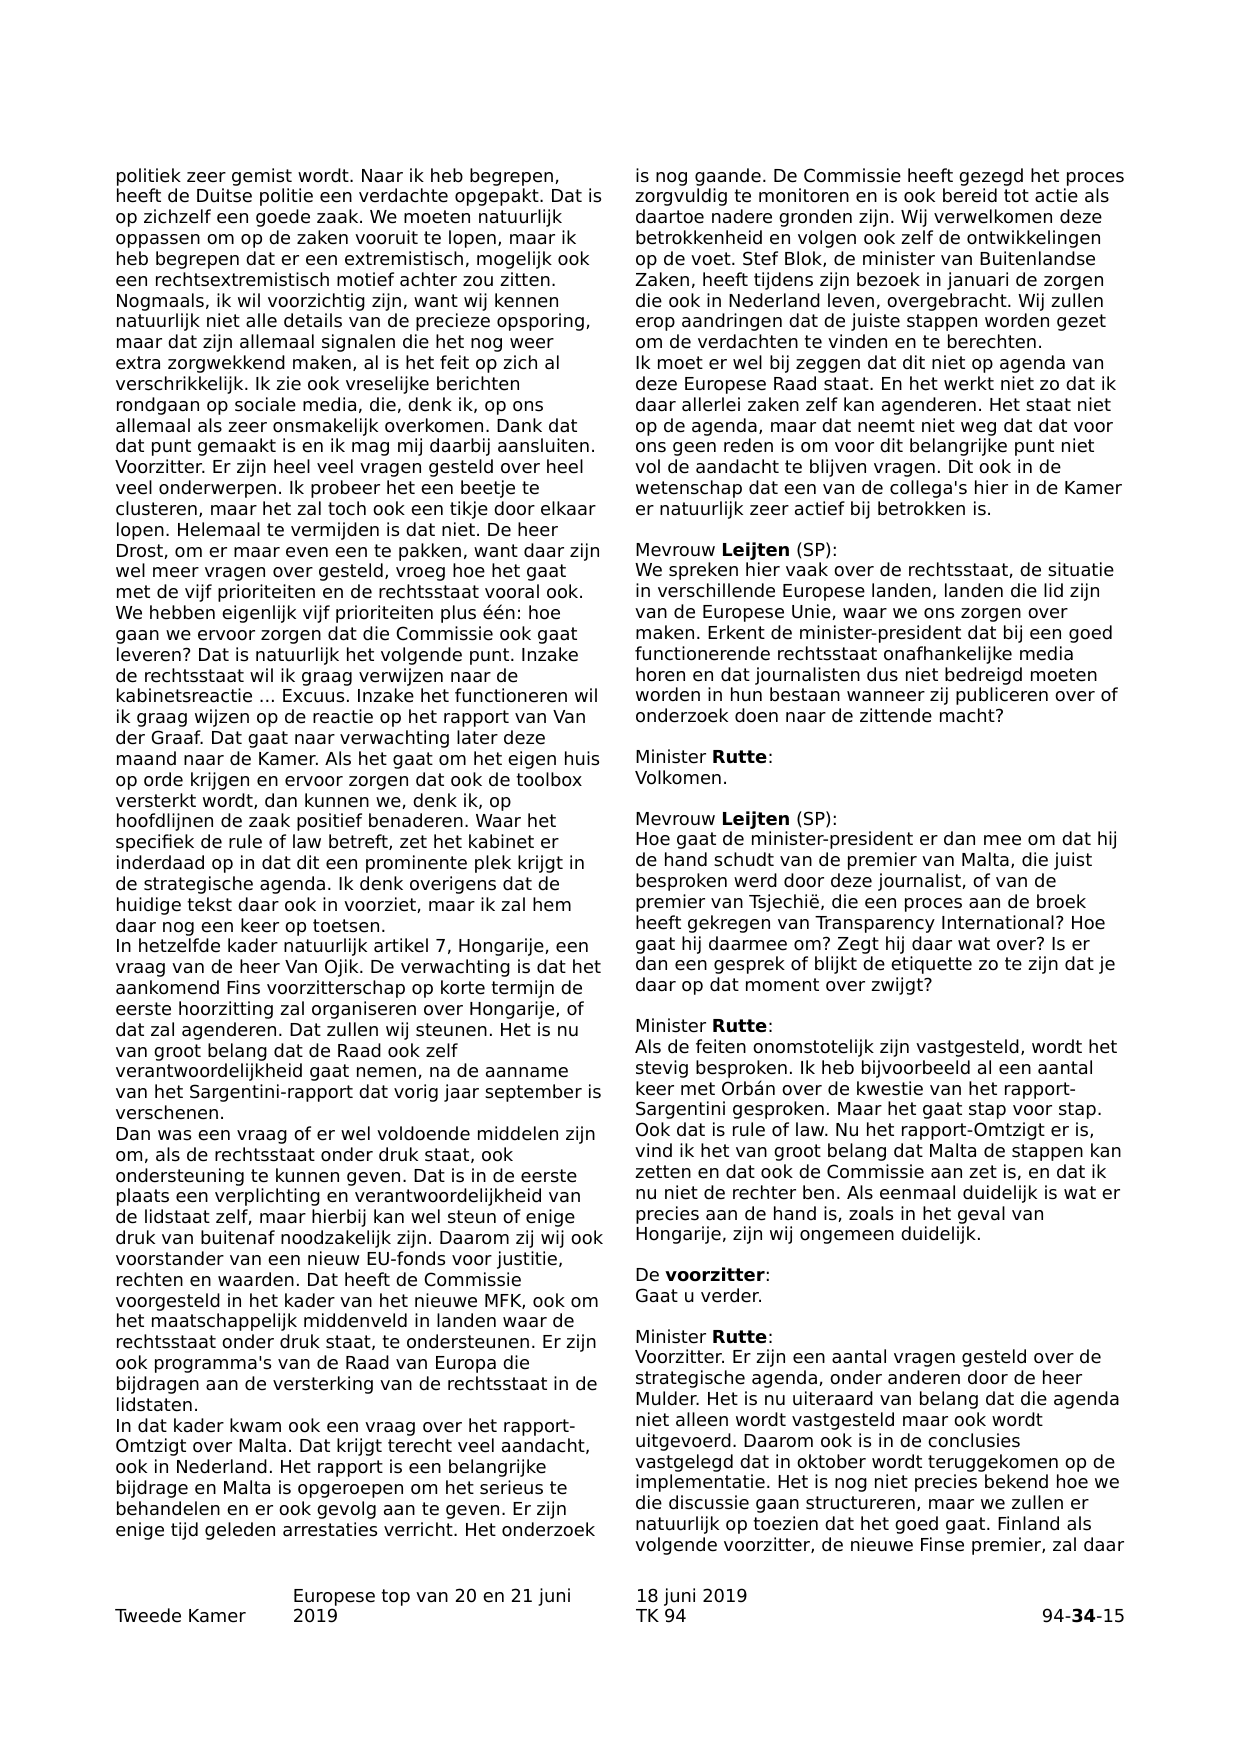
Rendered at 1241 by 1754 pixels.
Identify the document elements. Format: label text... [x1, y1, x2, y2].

text We spreken hier vaak over de rechtsstaat, de situatie in verschillende Europese landen, landen die lid zijn van de Europese Unie, waar we ons zorgen over maken. Erkent de minister-president dat bij een goed functionerende rechtsstaat onafhankelijke media horen en dat journalisten dus niet bedreigd moeten worden in hun bestaan wanneer zij publiceren over of onderzoek doen naar de zittende macht? [635, 560, 1125, 727]
text Voorzitter. Er zijn heel veel vragen gesteld over heel veel onderwerpen. Ik probeer het een beetje te clusteren, maar het zal toch ook een tikje door elkaar lopen. Helemaal te vermijden is dat niet. De heer Drost, om er maar even een te pakken, want daar zijn wel meer vragen over gesteld, vroeg hoe het gaat met de vijf prioriteiten en de rechtsstaat vooral ook. We hebben eigenlijk vijf prioriteiten plus één: hoe gaan we ervoor zorgen dat die Commissie ook gaat leveren? Dat is natuurlijk het volgende punt. Inzake de rechtsstaat wil ik graag verwijzen naar de kabinetsreactie ... Excuus. Inzake het functioneren wil ik graag wijzen op de reactie op het rapport van Van der Graaf. Dat gaat naar verwachting later deze maand naar de Kamer. Als het gaat om het eigen huis op orde krijgen en ervoor zorgen dat ook de toolbox versterkt wordt, dan kunnen we, denk ik, op hoofdlijnen de zaak positief benaderen. Waar het specifiek de rule of law betreft, zet het kabinet er inderdaad op in dat dit een prominente plek krijgt in de strategische agenda. Ik denk overigens dat de huidige tekst daar ook in voorziet, maar ik zal hem daar nog een keer op toetsen. [115, 457, 605, 936]
text Minister Rutte: [635, 1016, 1125, 1037]
text Hoe gaat de minister-president er dan mee om dat hij de hand schudt van de premier van Malta, die juist besproken werd door deze journalist, of van de premier van Tsjechië, die een proces aan de broek heeft gekregen van Transparency International? Hoe gaat hij daarmee om? Zegt hij daar wat over? Is er dan een gesprek of blijkt de etiquette zo te zijn dat je daar op dat moment over zwijgt? [635, 829, 1125, 996]
text De voorzitter: [635, 1265, 1125, 1286]
text Voorzitter. Er zijn een aantal vragen gesteld over de strategische agenda, onder anderen door de heer Mulder. Het is nu uiteraard van belang dat die agenda niet alleen wordt vastgesteld maar ook wordt uitgevoerd. Daarom ook is in de conclusies vastgelegd dat in oktober wordt teruggekomen op de implementatie. Het is nog niet precies bekend hoe we die discussie gaan structureren, maar we zullen er natuurlijk op toezien dat het goed gaat. Finland als volgende voorzitter, de nieuwe Finse premier, zal daar [635, 1347, 1125, 1556]
text In dat kader kwam ook een vraag over het rapport-Omtzigt over Malta. Dat krijgt terecht veel aandacht, ook in Nederland. Het rapport is een belangrijke bijdrage en Malta is opgeroepen om het serieus te behandelen en er ook gevolg aan te geven. Er zijn enige tijd geleden arrestaties verricht. Het onderzoek [115, 1415, 605, 1540]
text Dan was een vraag of er wel voldoende middelen zijn om, als de rechtsstaat onder druk staat, ook ondersteuning te kunnen geven. Dat is in de eerste plaats een verplichting en verantwoordelijkheid van de lidstaat zelf, maar hierbij kan wel steun of enige druk van buitenaf noodzakelijk zijn. Daarom zij wij ook voorstander van een nieuw EU-fonds voor justitie, rechten en waarden. Dat heeft de Commissie voorgesteld in het kader van het nieuwe MFK, ook om het maatschappelijk middenveld in landen waar de rechtsstaat onder druk staat, te ondersteunen. Er zijn ook programma's van de Raad van Europa die bijdragen aan de versterking van de rechtsstaat in de lidstaten. [115, 1124, 605, 1415]
text politiek zeer gemist wordt. Naar ik heb begrepen, heeft de Duitse politie een verdachte opgepakt. Dat is op zichzelf een goede zaak. We moeten natuurlijk oppassen om op de zaken vooruit te lopen, maar ik heb begrepen dat er een extremistisch, mogelijk ook een rechtsextremistisch motief achter zou zitten. Nogmaals, ik wil voorzichtig zijn, want wij kennen natuurlijk niet alle details van de precieze opsporing, maar dat zijn allemaal signalen die het nog weer extra zorgwekkend maken, al is het feit op zich al verschrikkelijk. Ik zie ook vreselijke berichten rondgaan op sociale media, die, denk ik, op ons allemaal als zeer onsmakelijk overkomen. Dank dat dat punt gemaakt is en ik mag mij daarbij aansluiten. [115, 165, 605, 457]
text Gaat u verder. [635, 1286, 1125, 1306]
text Mevrouw Leijten (SP): [635, 539, 1125, 560]
text Volkomen. [635, 768, 1125, 788]
text Als de feiten onomstotelijk zijn vastgesteld, wordt het stevig besproken. Ik heb bijvoorbeeld al een aantal keer met Orbán over de kwestie van het rapport-Sargentini gesproken. Maar het gaat stap voor stap. Ook dat is rule of law. Nu het rapport-Omtzigt er is, vind ik het van groot belang dat Malta de stappen kan zetten en dat ook de Commissie aan zet is, en dat ik nu niet de rechter ben. Als eenmaal duidelijk is wat er precies aan de hand is, zoals in het geval van Hongarije, zijn wij ongemeen duidelijk. [635, 1037, 1125, 1245]
text Mevrouw Leijten (SP): [635, 808, 1125, 829]
text Minister Rutte: [635, 747, 1125, 768]
text Ik moet er wel bij zeggen dat dit niet op agenda van deze Europese Raad staat. En het werkt niet zo dat ik daar allerlei zaken zelf kan agenderen. Het staat niet op de agenda, maar dat neemt niet weg dat dat voor ons geen reden is om voor dit belangrijke punt niet vol de aandacht te blijven vragen. Dit ook in de wetenschap dat een van de collega's hier in de Kamer er natuurlijk zeer actief bij betrokken is. [635, 353, 1125, 519]
text is nog gaande. De Commissie heeft gezegd het proces zorgvuldig te monitoren en is ook bereid tot actie als daartoe nadere gronden zijn. Wij verwelkomen deze betrokkenheid en volgen ook zelf de ontwikkelingen op de voet. Stef Blok, de minister van Buitenlandse Zaken, heeft tijdens zijn bezoek in januari de zorgen die ook in Nederland leven, overgebracht. Wij zullen erop aandringen dat de juiste stappen worden gezet om de verdachten te vinden en te berechten. [635, 165, 1125, 353]
text Minister Rutte: [635, 1326, 1125, 1347]
text In hetzelfde kader natuurlijk artikel 7, Hongarije, een vraag van de heer Van Ojik. De verwachting is dat het aankomend Fins voorzitterschap op korte termijn de eerste hoorzitting zal organiseren over Hongarije, of dat zal agenderen. Dat zullen wij steunen. Het is nu van groot belang dat de Raad ook zelf verantwoordelijkheid gaat nemen, na de aanname van het Sargentini-rapport dat vorig jaar september is verschenen. [115, 936, 605, 1124]
